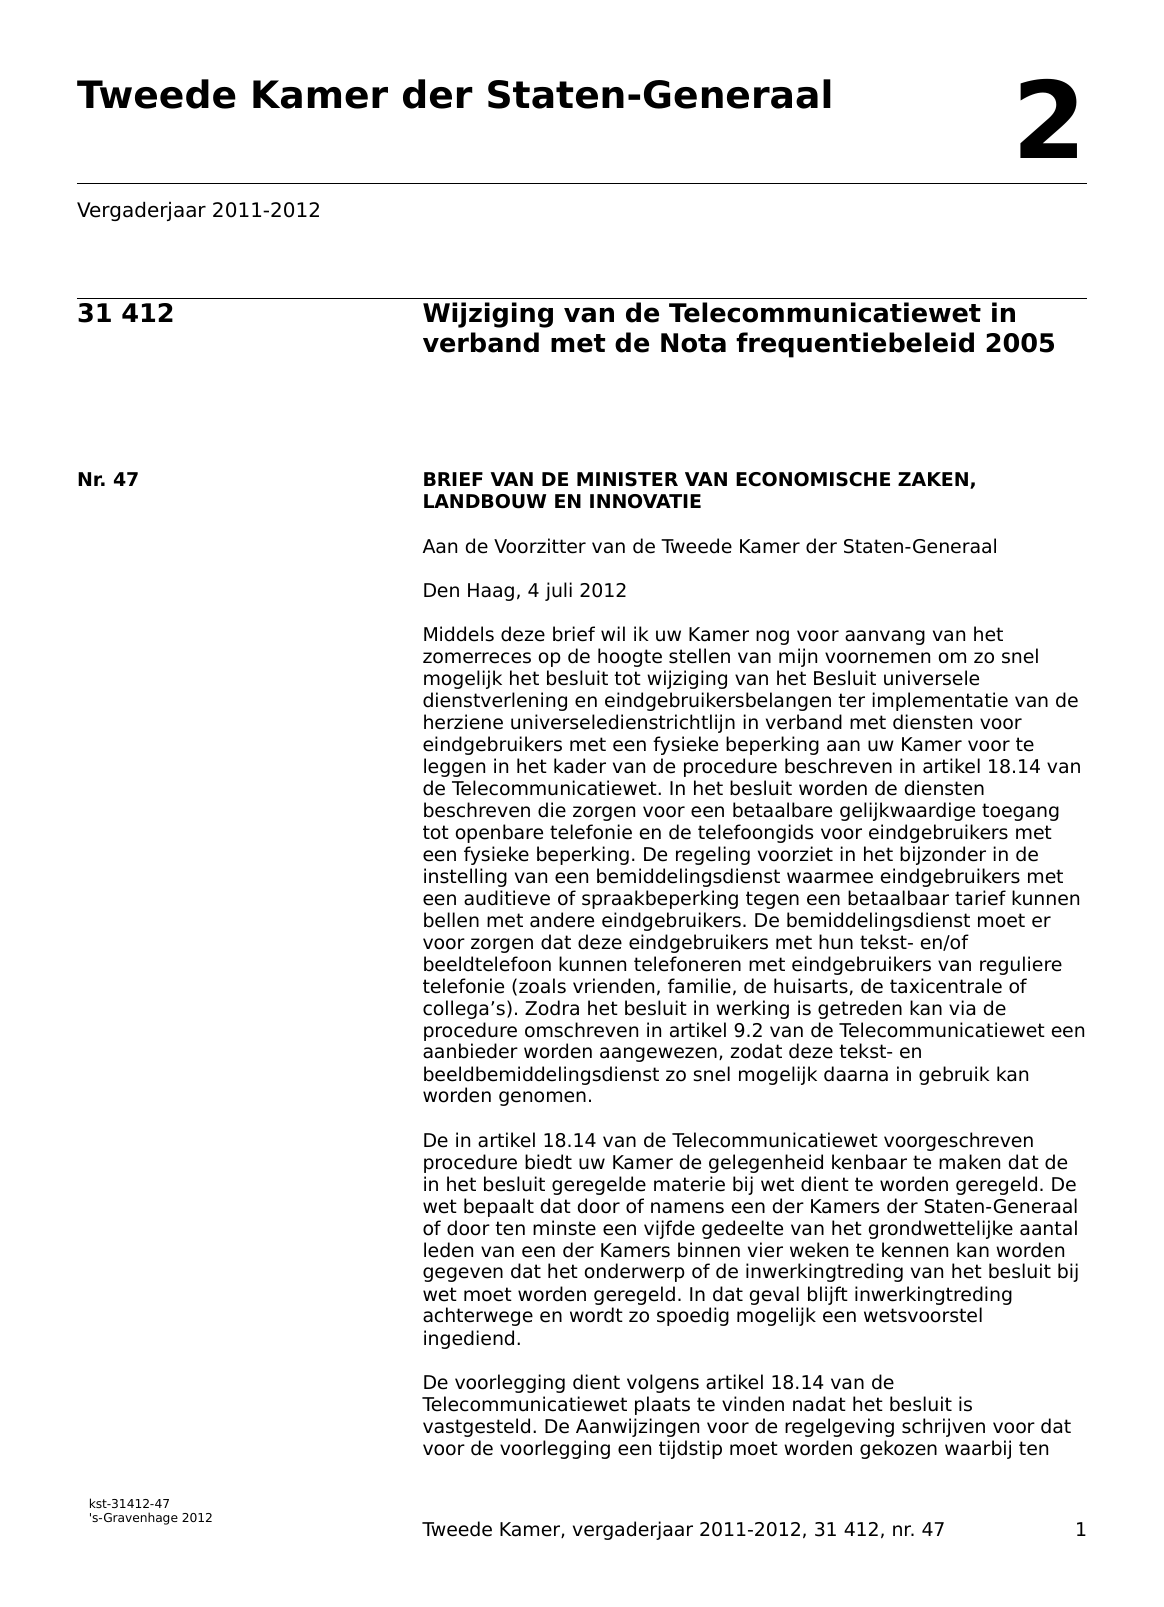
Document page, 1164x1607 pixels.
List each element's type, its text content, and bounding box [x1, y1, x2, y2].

subtitle Nr. 47 BRIEF VAN DE MINISTER VAN ECONOMISCHE ZAKEN, LANDBOUW EN INNOVATIE [77, 469, 1087, 513]
subtitle 31 412 Wijziging van de Telecommunicatiewet in verband met de Nota frequentiebeleid 2005 [77, 299, 1087, 358]
text 's-Gravenhage 2012 [88, 1511, 323, 1525]
text Den Haag, 4 juli 2012 [422, 580, 1087, 602]
table_header 2 [886, 59, 1087, 183]
table_cell Vergaderjaar 2011-2012 [77, 184, 1087, 298]
text De voorlegging dient volgens artikel 18.14 van de Telecommunicatiewet plaats te vinden nadat het besluit is vastgesteld. De Aanwijzingen voor de regelgeving schrijven voor dat voor de voorlegging een tijdstip moet worden gekozen waarbij ten [422, 1372, 1087, 1459]
text kst-31412-47 [88, 1497, 323, 1511]
text De in artikel 18.14 van de Telecommunicatiewet voorgeschreven procedure biedt uw Kamer de gelegenheid kenbaar te maken dat de in het besluit geregelde materie bij wet dient te worden geregeld. De wet bepaalt dat door of namens een der Kamers der Staten-Generaal of door ten minste een vijfde gedeelte van het grondwettelijke aantal leden van een der Kamers binnen vier weken te kennen kan worden gegeven dat het onderwerp of de inwerkingtreding van het besluit bij wet moet worden geregeld. In dat geval blijft inwerkingtreding achterwege en wordt zo spoedig mogelijk een wetsvoorstel ingediend. [422, 1129, 1087, 1349]
text Aan de Voorzitter van de Tweede Kamer der Staten-Generaal [422, 536, 1087, 557]
table_header Tweede Kamer der Staten-Generaal [77, 59, 886, 183]
text Middels deze brief wil ik uw Kamer nog voor aanvang van het zomerreces op de hoogte stellen van mijn voornemen om zo snel mogelijk het besluit tot wijziging van het Besluit universele dienstverlening en eindgebruikersbelangen ter implementatie van de herziene universeledienstrichtlijn in verband met diensten voor eindgebruikers met een fysieke beperking aan uw Kamer voor te leggen in het kader van de procedure beschreven in artikel 18.14 van de Telecommunicatiewet. In het besluit worden de diensten beschreven die zorgen voor een betaalbare gelijkwaardige toegang tot openbare telefonie en de telefoongids voor eindgebruikers met een fysieke beperking. De regeling voorziet in het bijzonder in de instelling van een bemiddelingsdienst waarmee eindgebruikers met een auditieve of spraakbeperking tegen een betaalbaar tarief kunnen bellen met andere eindgebruikers. De bemiddelingsdienst moet er voor zorgen dat deze eindgebruikers met hun tekst- en/of beeldtelefoon kunnen telefoneren met eindgebruikers van reguliere telefonie (zoals vrienden, familie, de huisarts, de taxicentrale of collega’s). Zodra het besluit in werking is getreden kan via de procedure omschreven in artikel 9.2 van de Telecommunicatiewet een aanbieder worden aangewezen, zodat deze tekst- en beeldbemiddelingsdienst zo snel mogelijk daarna in gebruik kan worden genomen. [422, 624, 1087, 1107]
